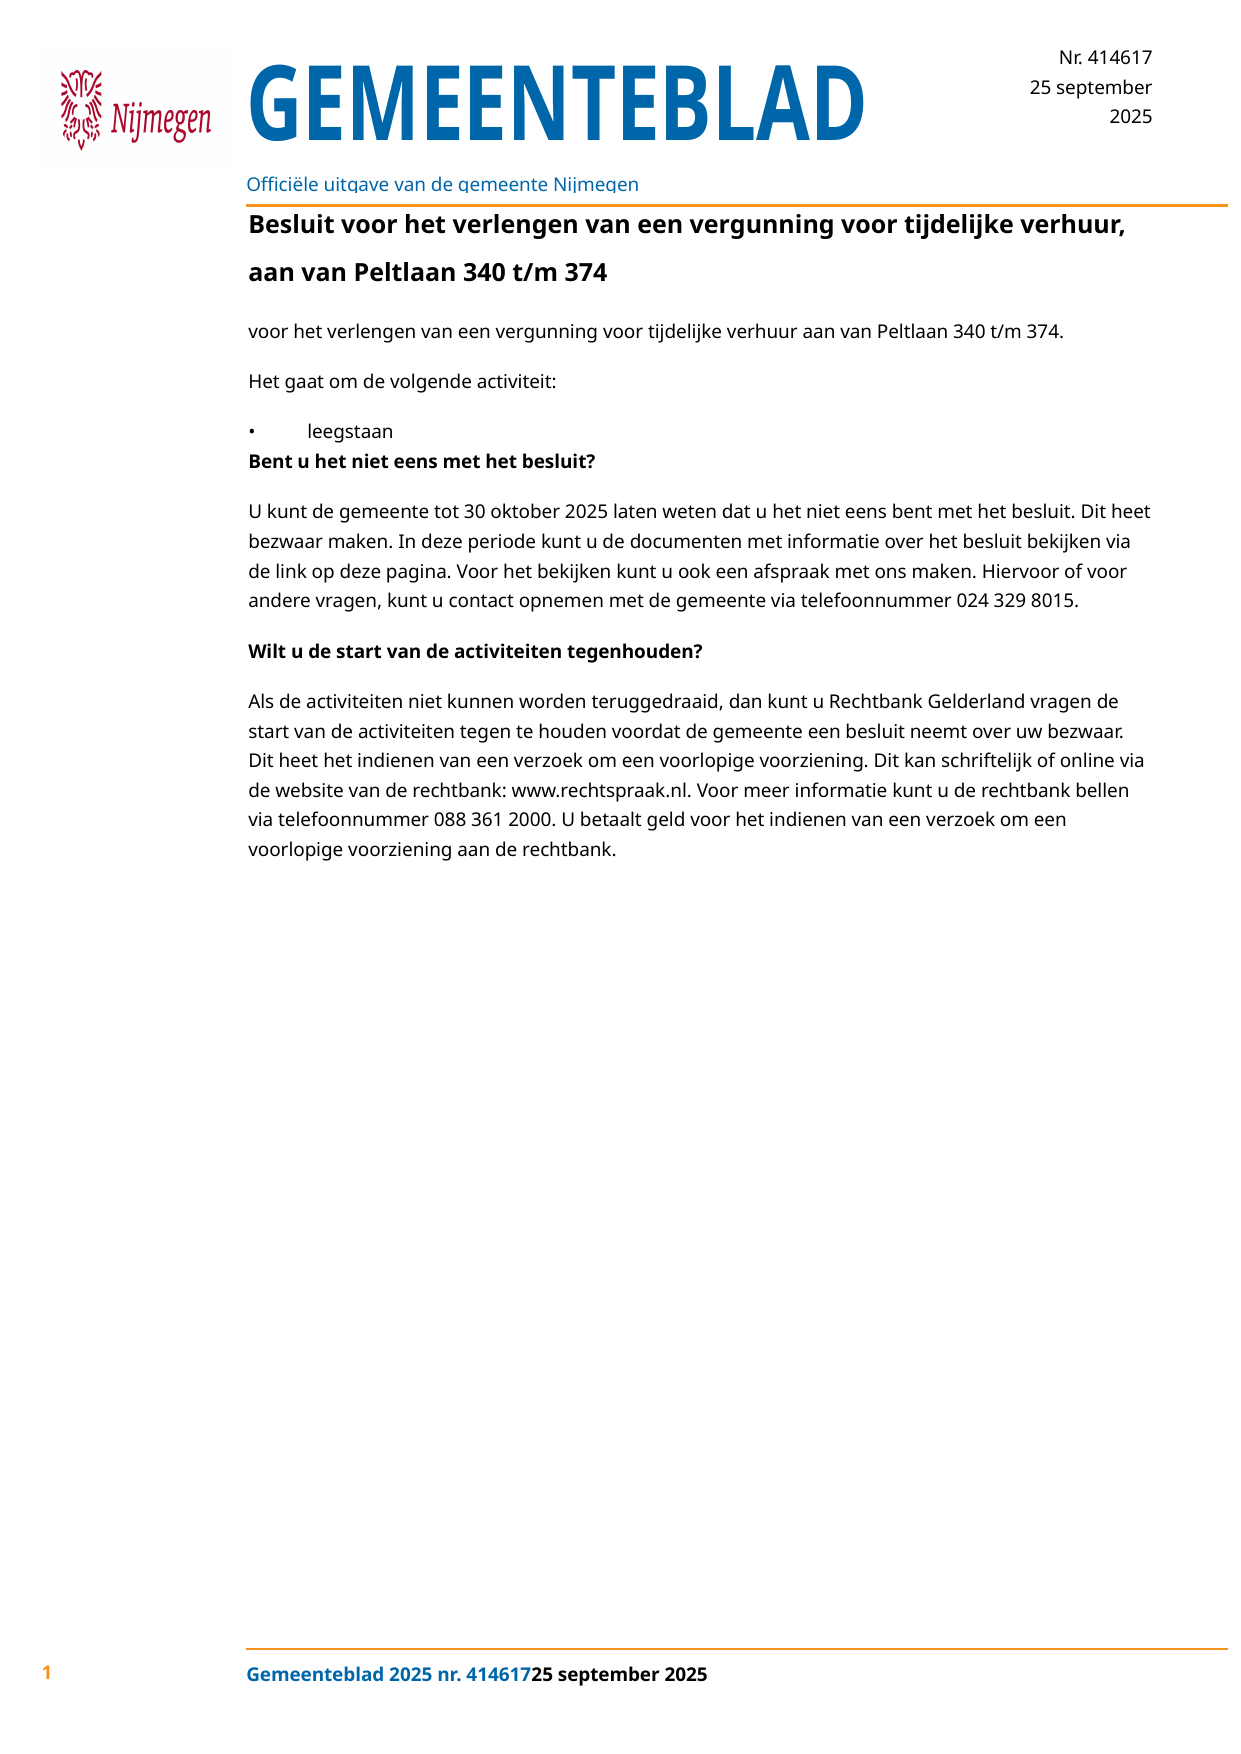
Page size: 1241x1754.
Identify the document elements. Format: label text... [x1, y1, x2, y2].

text Als de activiteiten niet kunnen worden teruggedraaid, dan kunt u Rechtbank Gelderland vragen de start van de activiteiten tegen te houden voordat de gemeente een besluit neemt over uw bezwaar. Dit heet het indienen van een verzoek om een voorlopige voorziening. Dit kan schriftelijk of online via de website van de rechtbank: www.rechtspraak.nl. Voor meer informatie kunt u de rechtbank bellen via telefoonnummer 088 361 2000. U betaalt geld voor het indienen van een verzoek om een voorlopige voorziening aan de rechtbank. [248, 688, 1152, 862]
text voor het verlengen van een vergunning voor tijdelijke verhuur aan van Peltlaan 340 t/m 374. [248, 318, 1152, 344]
text U kunt de gemeente tot 30 oktober 2025 laten weten dat u het niet eens bent met het besluit. Dit heet bezwaar maken. In deze periode kunt u de documenten met informatie over het besluit bekijken via de link op deze pagina. Voor het bekijken kunt u ook een afspraak met ons maken. Hiervoor of voor andere vragen, kunt u contact opnemen met de gemeente via telefoonnummer 024 329 8015. [248, 499, 1152, 613]
list leegstaan [248, 419, 1152, 444]
text Het gaat om de volgende activiteit: [248, 368, 1152, 394]
text Wilt u de start van de activiteiten tegenhouden? [248, 638, 1152, 664]
picture [41, 47, 231, 172]
text Bent u het niet eens met het besluit? [248, 448, 1152, 474]
text Besluit voor het verlengen van een vergunning voor tijdelijke verhuur, aan van Peltlaan 340 t/m 374 [248, 207, 1152, 288]
